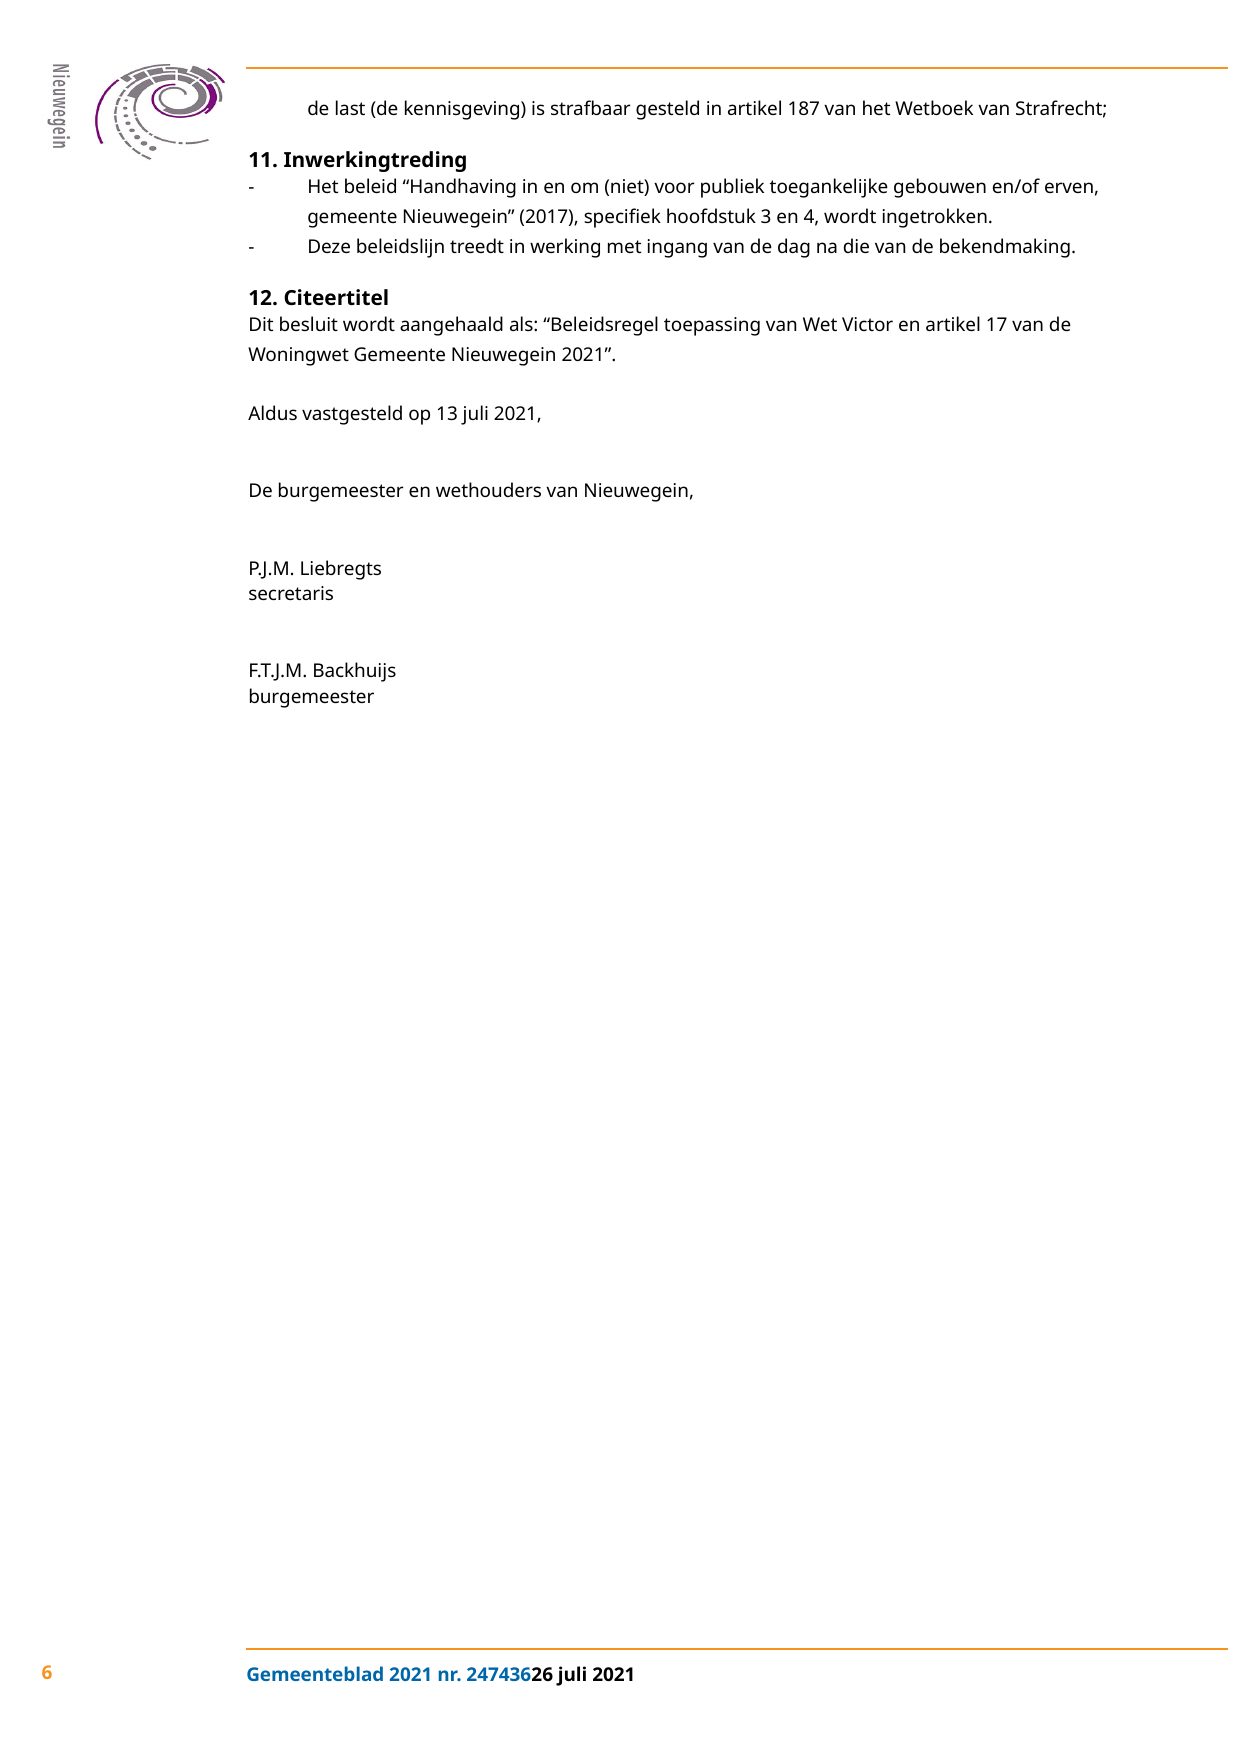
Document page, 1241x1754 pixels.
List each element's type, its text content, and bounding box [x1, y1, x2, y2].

picture [41, 47, 231, 172]
text Dit besluit wordt aangehaald als: “Beleidsregel toepassing van Wet Victor en artikel 17 van de Woningwet Gemeente Nieuwegein 2021”. [248, 312, 1152, 367]
text P.J.M. Liebregts [248, 555, 1152, 581]
text De burgemeester en wethouders van Nieuwegein, [248, 478, 1152, 503]
list de last (de kennisgeving) is strafbaar gesteld in artikel 187 van het Wetboek van Strafrecht; [248, 95, 1152, 121]
text 11. Inwerkingtreding [248, 145, 1152, 174]
text 12. Citeertitel [248, 283, 1152, 312]
list Deze beleidslijn treedt in werking met ingang van de dag na die van de bekendmaking. [248, 233, 1152, 258]
text secretaris [248, 581, 1152, 606]
text Aldus vastgesteld op 13 juli 2021, [248, 400, 1152, 426]
text burgemeester [248, 683, 1152, 709]
text F.T.J.M. Backhuijs [248, 658, 1152, 683]
list Het beleid “Handhaving in en om (niet) voor publiek toegankelijke gebouwen en/of erven, gemeente Nieuwegein” (2017), specifiek hoofdstuk 3 en 4, wordt ingetrokken. [248, 174, 1152, 229]
